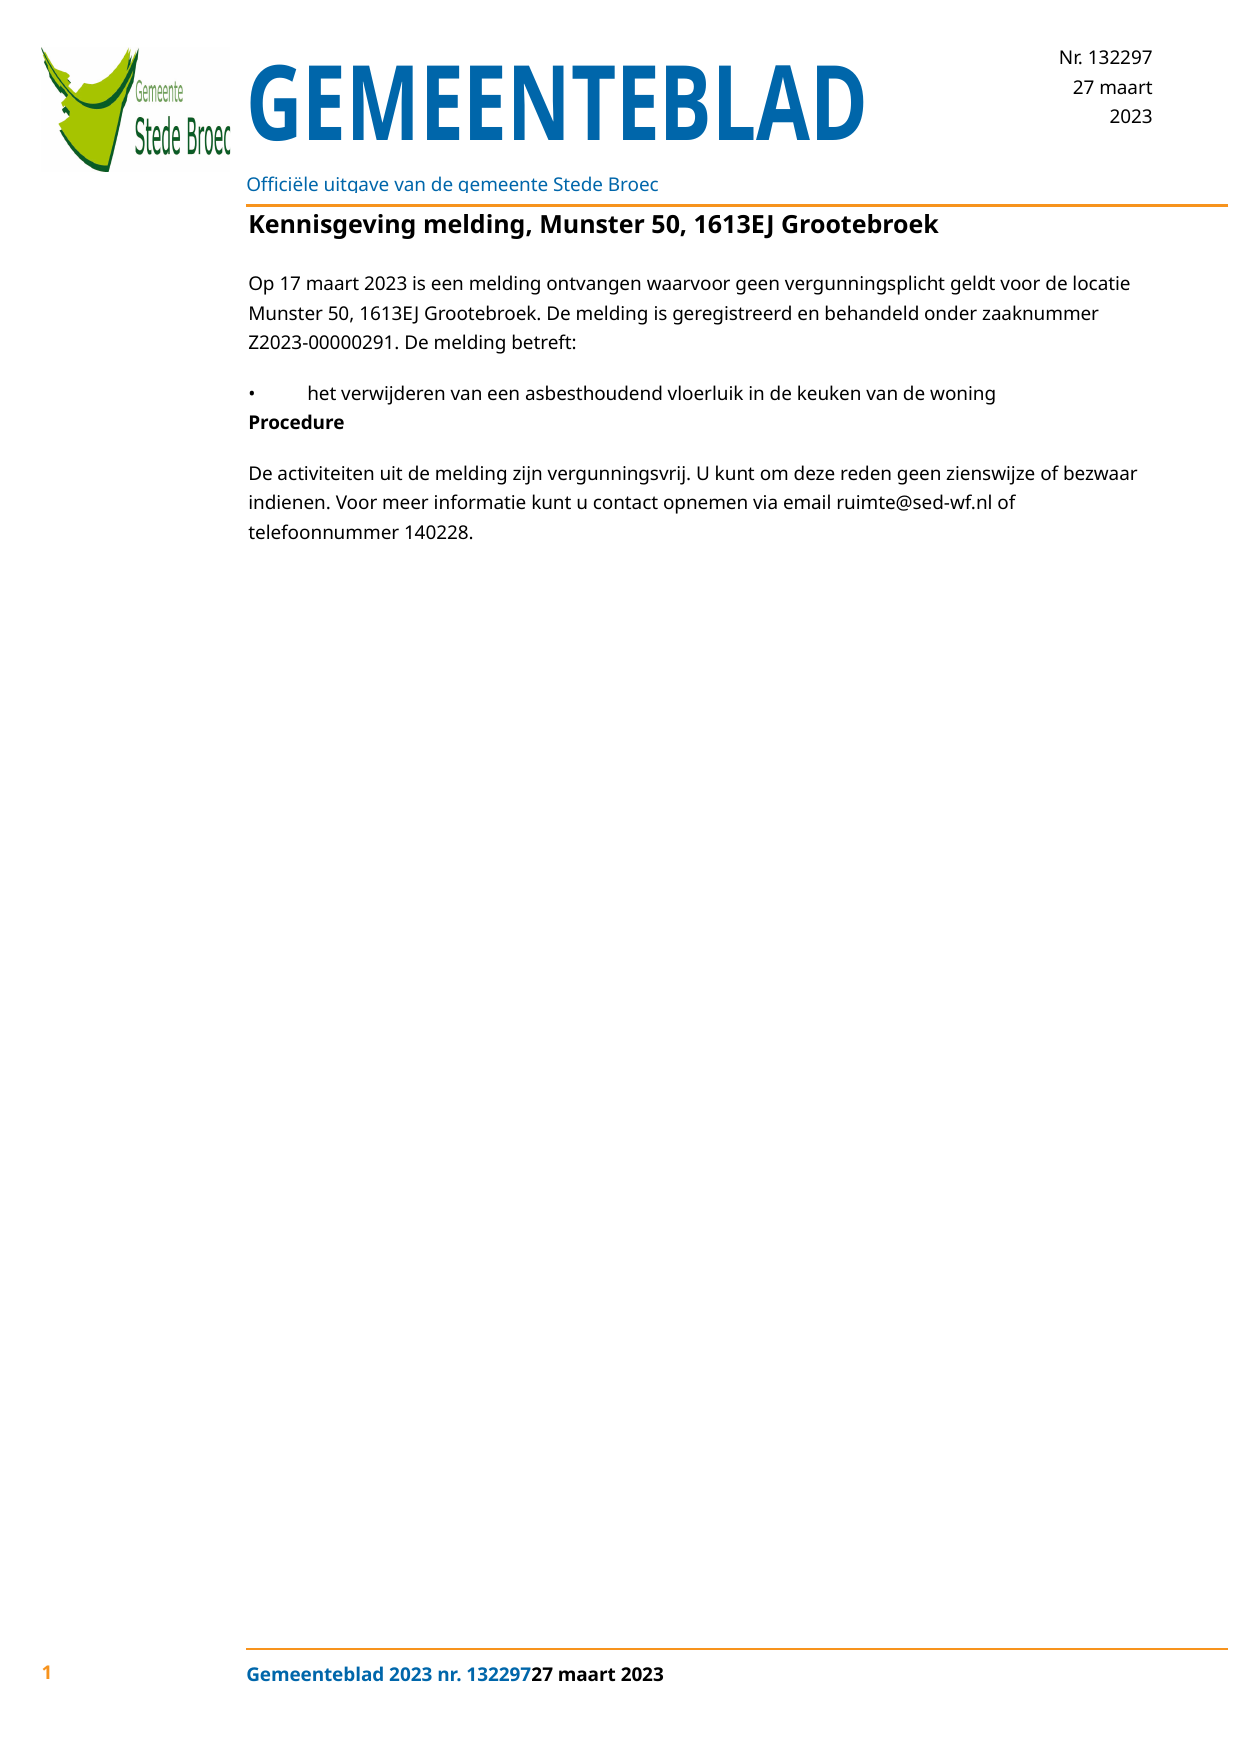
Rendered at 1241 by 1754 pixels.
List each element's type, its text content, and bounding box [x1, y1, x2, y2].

text De activiteiten uit de melding zijn vergunningsvrij. U kunt om deze reden geen zienswijze of bezwaar indienen. Voor meer informatie kunt u contact opnemen via email ruimte@sed-wf.nl of telefoonnummer 140228. [248, 460, 1152, 545]
text Op 17 maart 2023 is een melding ontvangen waarvoor geen vergunningsplicht geldt voor de locatie Munster 50, 1613EJ Grootebroek. De melding is geregistreerd en behandeld onder zaaknummer Z2023-00000291. De melding betreft: [248, 270, 1152, 355]
picture [41, 47, 231, 172]
text Procedure [248, 409, 1152, 435]
list het verwijderen van een asbesthoudend vloerluik in de keuken van de woning [248, 380, 1152, 406]
text Kennisgeving melding, Munster 50, 1613EJ Grootebroek [248, 207, 1152, 241]
